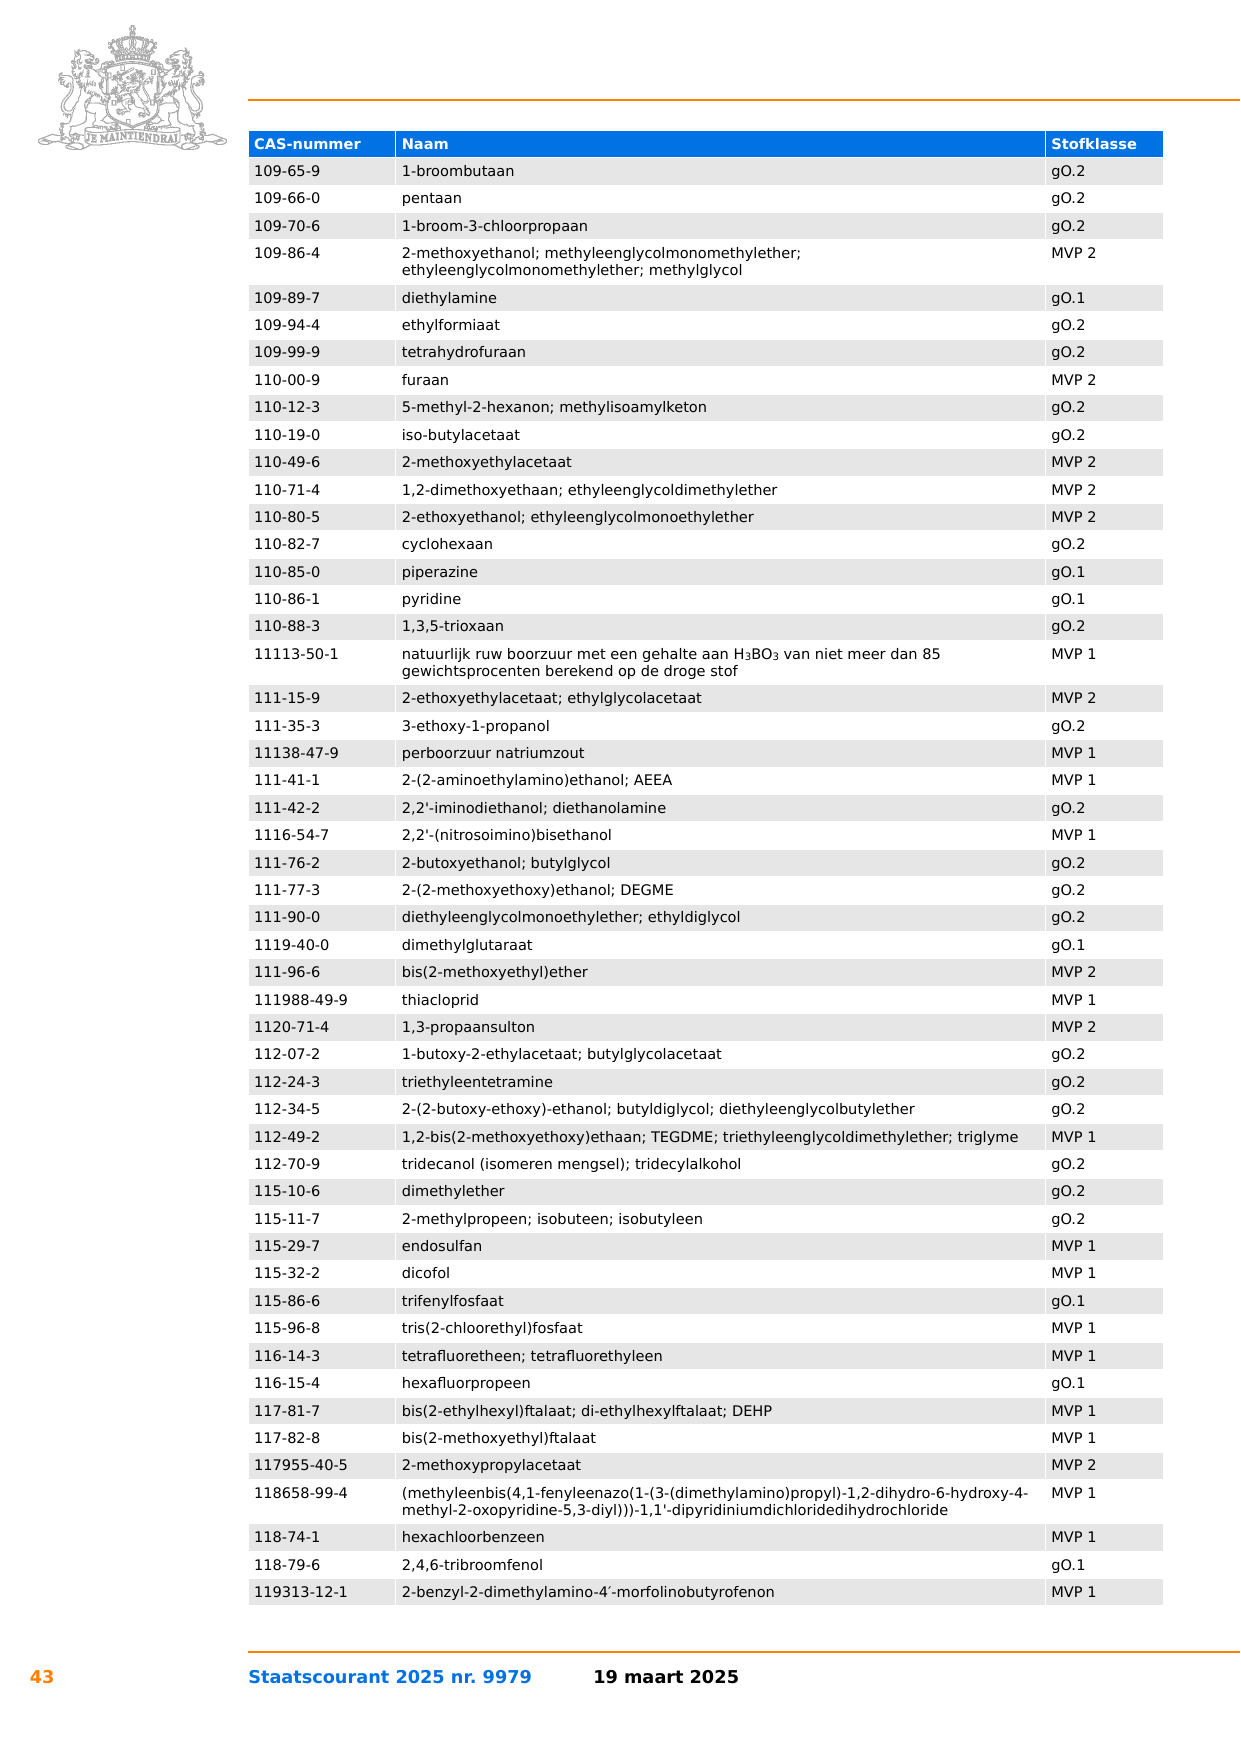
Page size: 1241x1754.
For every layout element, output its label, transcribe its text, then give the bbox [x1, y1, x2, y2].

table_cell perboorzuur natriumzout [396, 740, 1045, 767]
table_cell furaan [396, 367, 1045, 393]
table_cell 111-76-2 [249, 850, 395, 876]
table_cell 112-34-5 [249, 1096, 395, 1123]
table_cell 110-82-7 [249, 531, 395, 558]
table_cell 115-11-7 [249, 1206, 395, 1232]
table_cell triethyleentetramine [396, 1069, 1045, 1095]
table_cell 1120-71-4 [249, 1014, 395, 1041]
table_cell 1116-54-7 [249, 823, 395, 849]
table_cell 110-49-6 [249, 449, 395, 476]
table_cell 115-96-8 [249, 1316, 395, 1342]
table_cell 109-89-7 [249, 285, 395, 311]
table_cell gO.2 [1046, 186, 1163, 212]
table_cell 115-10-6 [249, 1179, 395, 1205]
table_cell 2-ethoxyethanol; ethyleenglycolmonoethylether [396, 504, 1045, 530]
table_cell MVP 2 [1046, 685, 1163, 712]
table_cell 2,2'-iminodiethanol; diethanolamine [396, 795, 1045, 821]
table_cell gO.2 [1046, 850, 1163, 876]
table_cell 11138-47-9 [249, 740, 395, 767]
table_cell 112-49-2 [249, 1124, 395, 1150]
table_cell gO.2 [1046, 1179, 1163, 1205]
table_cell gO.2 [1046, 531, 1163, 558]
table_cell MVP 2 [1046, 1453, 1163, 1479]
table_cell MVP 1 [1046, 641, 1163, 684]
table_cell 2-methylpropeen; isobuteen; isobutyleen [396, 1206, 1045, 1232]
table_cell bis(2-methoxyethyl)ether [396, 959, 1045, 986]
table_cell gO.1 [1046, 586, 1163, 613]
table_cell thiacloprid [396, 987, 1045, 1013]
table_cell MVP 2 [1046, 504, 1163, 530]
table_cell 110-19-0 [249, 422, 395, 448]
table_cell gO.1 [1046, 1552, 1163, 1578]
table_cell 109-94-4 [249, 312, 395, 339]
table_cell piperazine [396, 559, 1045, 585]
table_cell MVP 2 [1046, 959, 1163, 986]
table_cell bis(2-methoxyethyl)ftalaat [396, 1425, 1045, 1451]
table_cell natuurlijk ruw boorzuur met een gehalte aan H3BO3 van niet meer dan 85 gewichtsprocenten berekend op de droge stof [396, 641, 1045, 684]
table_cell 2-methoxyethylacetaat [396, 449, 1045, 476]
table_cell tris(2-chloorethyl)fosfaat [396, 1316, 1045, 1342]
table_cell 117955-40-5 [249, 1453, 395, 1479]
table_cell 112-24-3 [249, 1069, 395, 1095]
table_cell gO.2 [1046, 877, 1163, 903]
table_cell MVP 1 [1046, 768, 1163, 794]
table_cell 5-methyl-2-hexanon; methylisoamylketon [396, 395, 1045, 421]
table_cell gO.2 [1046, 340, 1163, 366]
table_cell 109-65-9 [249, 158, 395, 185]
table_cell (methyleenbis(4,1-fenyleenazo(1-(3-(dimethylamino)propyl)-1,2-dihydro-6-hydroxy-4-methyl-2-oxopyridine-5,3-diyl)))-1,1'-dipyridiniumdichloridedihydrochloride [396, 1480, 1045, 1523]
table_cell gO.2 [1046, 158, 1163, 185]
table_cell 2-ethoxyethylacetaat; ethylglycolacetaat [396, 685, 1045, 712]
table_cell 111-96-6 [249, 959, 395, 986]
table_cell 118-74-1 [249, 1524, 395, 1551]
table_cell MVP 1 [1046, 1316, 1163, 1342]
table_cell gO.2 [1046, 312, 1163, 339]
table_cell 2-benzyl-2-dimethylamino-4′-morfolinobutyrofenon [396, 1579, 1045, 1605]
table_cell 111988-49-9 [249, 987, 395, 1013]
table_cell gO.2 [1046, 422, 1163, 448]
table_cell MVP 2 [1046, 241, 1163, 284]
table_cell MVP 2 [1046, 1014, 1163, 1041]
table_cell 2-(2-butoxy-ethoxy)-ethanol; butyldiglycol; diethyleenglycolbutylether [396, 1096, 1045, 1123]
table_cell MVP 1 [1046, 1233, 1163, 1260]
table_cell 1,2-dimethoxyethaan; ethyleenglycoldimethylether [396, 477, 1045, 503]
table_cell 118-79-6 [249, 1552, 395, 1578]
table_cell bis(2-ethylhexyl)ftalaat; di-ethylhexylftalaat; DEHP [396, 1398, 1045, 1424]
table_cell gO.2 [1046, 614, 1163, 640]
table_cell cyclohexaan [396, 531, 1045, 558]
table_cell 111-15-9 [249, 685, 395, 712]
table_cell 115-86-6 [249, 1288, 395, 1314]
table_cell dimethylglutaraat [396, 932, 1045, 958]
table_cell pyridine [396, 586, 1045, 613]
table_cell pentaan [396, 186, 1045, 212]
table_cell gO.2 [1046, 395, 1163, 421]
table_cell diethyleenglycolmonoethylether; ethyldiglycol [396, 905, 1045, 931]
table_cell 119313-12-1 [249, 1579, 395, 1605]
table_cell 116-15-4 [249, 1370, 395, 1397]
table_cell endosulfan [396, 1233, 1045, 1260]
table_cell dicofol [396, 1261, 1045, 1287]
table_cell 111-35-3 [249, 713, 395, 739]
table_cell gO.2 [1046, 213, 1163, 239]
table_cell tridecanol (isomeren mengsel); tridecylalkohol [396, 1151, 1045, 1177]
table_cell trifenylfosfaat [396, 1288, 1045, 1314]
table_cell 117-82-8 [249, 1425, 395, 1451]
table_cell MVP 1 [1046, 987, 1163, 1013]
table_cell 112-07-2 [249, 1042, 395, 1068]
table_cell 2-(2-aminoethylamino)ethanol; AEEA [396, 768, 1045, 794]
table_cell 2,2'-(nitrosoimino)bisethanol [396, 823, 1045, 849]
table_cell 111-42-2 [249, 795, 395, 821]
table_cell 1,3-propaansulton [396, 1014, 1045, 1041]
table_cell gO.1 [1046, 1288, 1163, 1314]
table_cell 118658-99-4 [249, 1480, 395, 1523]
table_cell 110-00-9 [249, 367, 395, 393]
table_cell tetrahydrofuraan [396, 340, 1045, 366]
table_cell 1-broombutaan [396, 158, 1045, 185]
table_cell gO.1 [1046, 1370, 1163, 1397]
table_cell gO.1 [1046, 285, 1163, 311]
table_cell MVP 1 [1046, 1343, 1163, 1369]
table_cell MVP 2 [1046, 477, 1163, 503]
table_cell 117-81-7 [249, 1398, 395, 1424]
table_cell 1,2-bis(2-methoxyethoxy)ethaan; TEGDME; triethyleenglycoldimethylether; triglyme [396, 1124, 1045, 1150]
table_cell 2,4,6-tribroomfenol [396, 1552, 1045, 1578]
table_header CAS-nummer [249, 131, 395, 157]
picture [38, 25, 227, 150]
table_cell 1-broom-3-chloorpropaan [396, 213, 1045, 239]
table_cell gO.1 [1046, 932, 1163, 958]
table_cell 1119-40-0 [249, 932, 395, 958]
table_cell gO.2 [1046, 905, 1163, 931]
table_cell MVP 1 [1046, 1425, 1163, 1451]
table_cell MVP 1 [1046, 1480, 1163, 1523]
table_cell 111-90-0 [249, 905, 395, 931]
table_cell 3-ethoxy-1-propanol [396, 713, 1045, 739]
table_cell MVP 1 [1046, 740, 1163, 767]
table_cell gO.2 [1046, 1206, 1163, 1232]
table_header Stofklasse [1046, 131, 1163, 157]
table_cell 2-methoxyethanol; methyleenglycolmonomethylether; ethyleenglycolmonomethylether; methylglycol [396, 241, 1045, 284]
table_cell 1-butoxy-2-ethylacetaat; butylglycolacetaat [396, 1042, 1045, 1068]
table_cell gO.2 [1046, 795, 1163, 821]
table_cell 111-77-3 [249, 877, 395, 903]
table_cell diethylamine [396, 285, 1045, 311]
table_cell 2-methoxypropylacetaat [396, 1453, 1045, 1479]
table_cell MVP 1 [1046, 1398, 1163, 1424]
table_cell 110-88-3 [249, 614, 395, 640]
table_cell 116-14-3 [249, 1343, 395, 1369]
table_cell 1,3,5-trioxaan [396, 614, 1045, 640]
table_cell dimethylether [396, 1179, 1045, 1205]
table_cell tetrafluoretheen; tetrafluorethyleen [396, 1343, 1045, 1369]
table_cell 115-29-7 [249, 1233, 395, 1260]
table_cell hexafluorpropeen [396, 1370, 1045, 1397]
table_cell ethylformiaat [396, 312, 1045, 339]
table_cell gO.2 [1046, 1096, 1163, 1123]
table_cell 115-32-2 [249, 1261, 395, 1287]
table_cell hexachloorbenzeen [396, 1524, 1045, 1551]
table_cell MVP 1 [1046, 823, 1163, 849]
table_cell MVP 2 [1046, 367, 1163, 393]
table_cell MVP 1 [1046, 1124, 1163, 1150]
table_cell gO.1 [1046, 559, 1163, 585]
table_cell 2-(2-methoxyethoxy)ethanol; DEGME [396, 877, 1045, 903]
table_cell 11113-50-1 [249, 641, 395, 684]
table_cell 112-70-9 [249, 1151, 395, 1177]
table_cell MVP 2 [1046, 449, 1163, 476]
table_cell 110-86-1 [249, 586, 395, 613]
table_cell gO.2 [1046, 1069, 1163, 1095]
table_cell iso-butylacetaat [396, 422, 1045, 448]
table_cell 109-99-9 [249, 340, 395, 366]
table_cell gO.2 [1046, 1042, 1163, 1068]
table_cell 109-66-0 [249, 186, 395, 212]
table_cell 109-70-6 [249, 213, 395, 239]
table_cell 110-12-3 [249, 395, 395, 421]
table_cell 109-86-4 [249, 241, 395, 284]
table_cell MVP 1 [1046, 1579, 1163, 1605]
table_cell 2-butoxyethanol; butylglycol [396, 850, 1045, 876]
table_cell 111-41-1 [249, 768, 395, 794]
table_cell 110-85-0 [249, 559, 395, 585]
table_cell MVP 1 [1046, 1524, 1163, 1551]
table_cell gO.2 [1046, 1151, 1163, 1177]
table_header Naam [396, 131, 1045, 157]
table_cell MVP 1 [1046, 1261, 1163, 1287]
table_cell gO.2 [1046, 713, 1163, 739]
table_cell 110-80-5 [249, 504, 395, 530]
table_cell 110-71-4 [249, 477, 395, 503]
